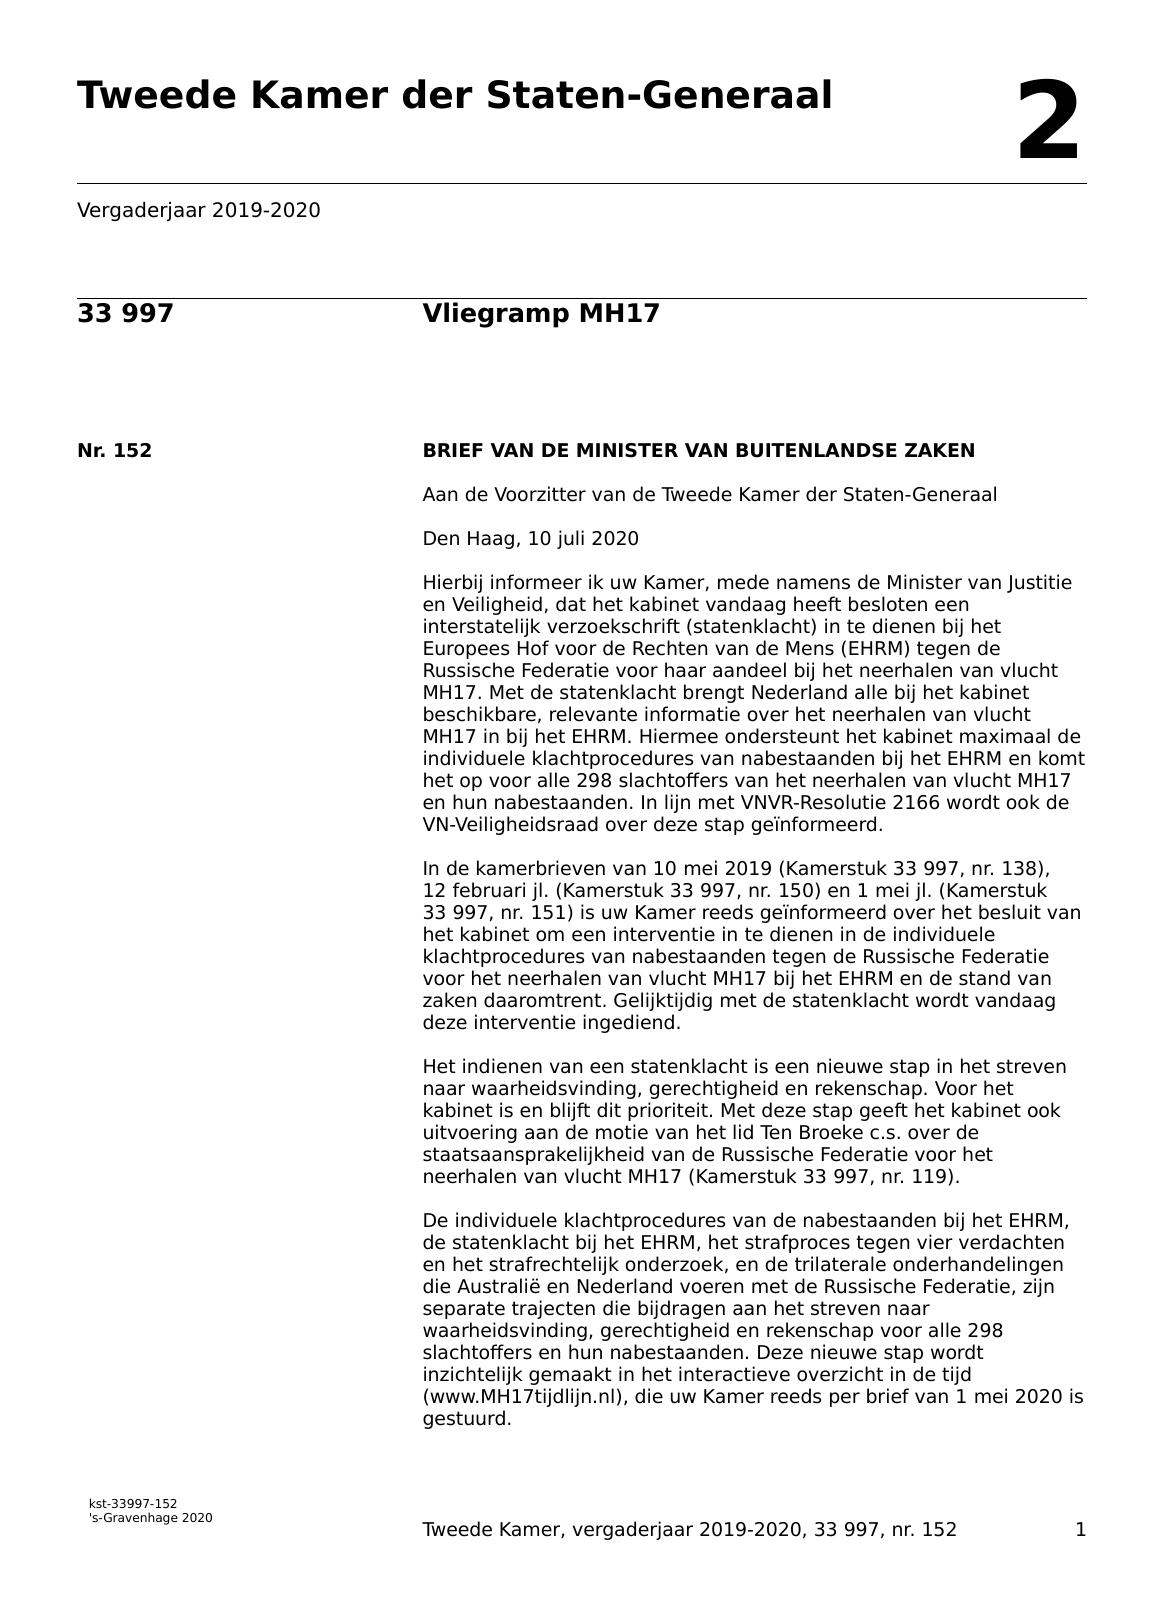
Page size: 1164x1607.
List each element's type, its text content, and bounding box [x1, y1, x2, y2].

text Het indienen van een statenklacht is een nieuwe stap in het streven naar waarheidsvinding, gerechtigheid en rekenschap. Voor het kabinet is en blijft dit prioriteit. Met deze stap geeft het kabinet ook uitvoering aan de motie van het lid Ten Broeke c.s. over de staatsaansprakelijkheid van de Russische Federatie voor het neerhalen van vlucht MH17 (Kamerstuk 33 997, nr. 119). [422, 1056, 1087, 1188]
table_cell Vergaderjaar 2019-2020 [77, 184, 1087, 298]
text 's-Gravenhage 2020 [88, 1511, 323, 1525]
text kst-33997-152 [88, 1497, 323, 1511]
text Hierbij informeer ik uw Kamer, mede namens de Minister van Justitie en Veiligheid, dat het kabinet vandaag heeft besloten een interstatelijk verzoekschrift (statenklacht) in te dienen bij het Europees Hof voor de Rechten van de Mens (EHRM) tegen de Russische Federatie voor haar aandeel bij het neerhalen van vlucht MH17. Met de statenklacht brengt Nederland alle bij het kabinet beschikbare, relevante informatie over het neerhalen van vlucht MH17 in bij het EHRM. Hiermee ondersteunt het kabinet maximaal de individuele klachtprocedures van nabestaanden bij het EHRM en komt het op voor alle 298 slachtoffers van het neerhalen van vlucht MH17 en hun nabestaanden. In lijn met VNVR-Resolutie 2166 wordt ook de VN-Veiligheidsraad over deze stap geïnformeerd. [422, 572, 1087, 836]
text In de kamerbrieven van 10 mei 2019 (Kamerstuk 33 997, nr. 138), 12 februari jl. (Kamerstuk 33 997, nr. 150) en 1 mei jl. (Kamerstuk 33 997, nr. 151) is uw Kamer reeds geïnformeerd over het besluit van het kabinet om een interventie in te dienen in de individuele klachtprocedures van nabestaanden tegen de Russische Federatie voor het neerhalen van vlucht MH17 bij het EHRM en de stand van zaken daaromtrent. Gelijktijdig met de statenklacht wordt vandaag deze interventie ingediend. [422, 858, 1087, 1034]
subtitle Nr. 152 BRIEF VAN DE MINISTER VAN BUITENLANDSE ZAKEN [77, 440, 1087, 462]
text Aan de Voorzitter van de Tweede Kamer der Staten-Generaal [422, 484, 1087, 506]
text De individuele klachtprocedures van de nabestaanden bij het EHRM, de statenklacht bij het EHRM, het strafproces tegen vier verdachten en het strafrechtelijk onderzoek, en de trilaterale onderhandelingen die Australië en Nederland voeren met de Russische Federatie, zijn separate trajecten die bijdragen aan het streven naar waarheidsvinding, gerechtigheid en rekenschap voor alle 298 slachtoffers en hun nabestaanden. Deze nieuwe stap wordt inzichtelijk gemaakt in het interactieve overzicht in de tijd (www.MH17tijdlijn.nl), die uw Kamer reeds per brief van 1 mei 2020 is gestuurd. [422, 1210, 1087, 1430]
table_header 2 [886, 59, 1087, 183]
subtitle 33 997 Vliegramp MH17 [77, 299, 1087, 329]
table_header Tweede Kamer der Staten-Generaal [77, 59, 886, 183]
text Den Haag, 10 juli 2020 [422, 528, 1087, 550]
